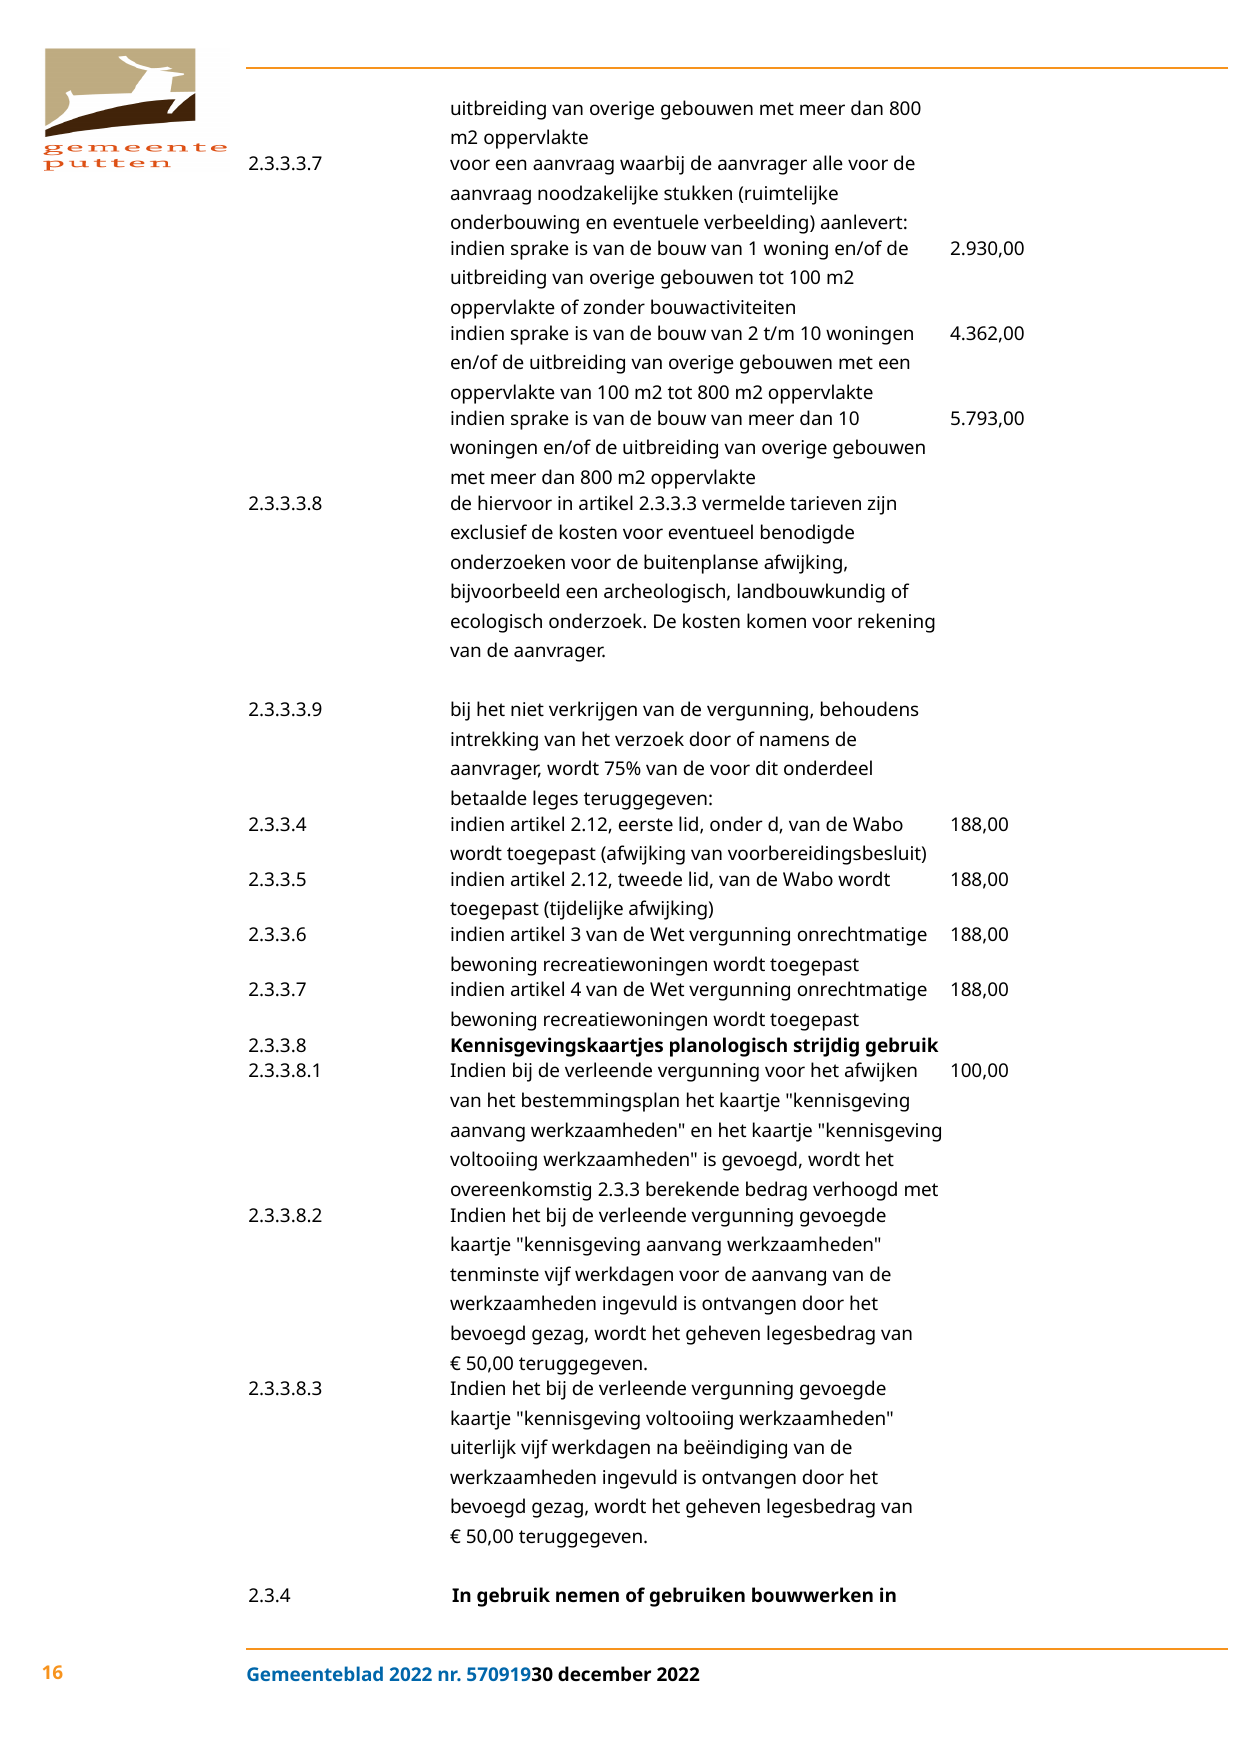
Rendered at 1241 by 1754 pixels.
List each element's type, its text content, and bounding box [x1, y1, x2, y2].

table_cell Indien het bij de verleende vergunning gevoegde kaartje "kennisgeving voltooiing werkzaamheden" uiterlijk vijf werkdagen na beëindiging van de werkzaamheden ingevuld is ontvangen door het bevoegd gezag, wordt het geheven legesbedrag van € 50,00 teruggegeven. [450, 1375, 950, 1549]
table_cell indien artikel 4 van de Wet vergunning onrechtmatige bewoning recreatiewoningen wordt toegepast [450, 977, 950, 1032]
picture [41, 47, 231, 172]
table_cell indien sprake is van de bouw van meer dan 10 woningen en/of de uitbreiding van overige gebouwen met meer dan 800 m2 oppervlakte [450, 405, 950, 490]
table_cell 2.3.3.8 [248, 1032, 450, 1058]
table_cell 2.3.3.3.8 [248, 490, 450, 663]
table_cell [248, 405, 450, 490]
table_cell [248, 235, 450, 320]
table_cell 188,00 [950, 811, 1152, 866]
table_cell Indien bij de verleende vergunning voor het afwijken van het bestemmingsplan het kaartje "kennisgeving aanvang werkzaamheden" en het kaartje "kennisgeving voltooiing werkzaamheden" is gevoegd, wordt het overeenkomstig 2.3.3 berekende bedrag verhoogd met [450, 1058, 950, 1202]
table_cell Kennisgevingskaartjes planologisch strijdig gebruik [450, 1032, 950, 1058]
table_header 2.3.4 [248, 1582, 452, 1608]
table_cell de hiervoor in artikel 2.3.3.3 vermelde tarieven zijn exclusief de kosten voor eventueel benodigde onderzoeken voor de buitenplanse afwijking, bijvoorbeeld een archeologisch, landbouwkundig of ecologisch onderzoek. De kosten komen voor rekening van de aanvrager. [450, 490, 950, 663]
table_cell 5.793,00 [950, 405, 1152, 490]
table_cell [248, 320, 450, 405]
table_cell 2.3.3.8.3 [248, 1375, 450, 1549]
table_cell Indien het bij de verleende vergunning gevoegde kaartje "kennisgeving aanvang werkzaamheden" tenminste vijf werkdagen voor de aanvang van de werkzaamheden ingevuld is ontvangen door het bevoegd gezag, wordt het geheven legesbedrag van € 50,00 teruggegeven. [450, 1202, 950, 1375]
table_cell [950, 1202, 1152, 1375]
table_header [948, 1582, 1152, 1608]
table_cell uitbreiding van overige gebouwen met meer dan 800 m2 oppervlakte [450, 95, 950, 150]
table_cell 188,00 [950, 866, 1152, 921]
table_cell 4.362,00 [950, 320, 1152, 405]
table_header [950, 696, 1152, 811]
table_cell indien artikel 2.12, tweede lid, van de Wabo wordt toegepast (tijdelijke afwijking) [450, 866, 950, 921]
table_cell 2.930,00 [950, 235, 1152, 320]
table_cell 2.3.3.3.7 [248, 150, 450, 235]
table_cell 2.3.3.8.2 [248, 1202, 450, 1375]
table_cell 2.3.3.4 [248, 811, 450, 866]
table_cell indien sprake is van de bouw van 2 t/m 10 woningen en/of de uitbreiding van overige gebouwen met een oppervlakte van 100 m2 tot 800 m2 oppervlakte [450, 320, 950, 405]
table_cell 2.3.3.5 [248, 866, 450, 921]
table_header In gebruik nemen of gebruiken bouwwerken in [452, 1582, 948, 1608]
table_header bij het niet verkrijgen van de vergunning, behoudens intrekking van het verzoek door of namens de aanvrager, wordt 75% van de voor dit onderdeel betaalde leges teruggegeven: [450, 696, 950, 811]
table_cell 2.3.3.7 [248, 977, 450, 1032]
table_cell [950, 95, 1152, 150]
table_cell 188,00 [950, 977, 1152, 1032]
table_header 2.3.3.3.9 [248, 696, 450, 811]
table_cell [248, 95, 450, 150]
table_cell 100,00 [950, 1058, 1152, 1202]
table_cell 2.3.3.6 [248, 921, 450, 977]
table_cell 2.3.3.8.1 [248, 1058, 450, 1202]
table_cell [950, 490, 1152, 663]
table_cell [950, 1032, 1152, 1058]
table_cell [950, 150, 1152, 235]
table_cell [950, 1375, 1152, 1549]
table_cell indien artikel 3 van de Wet vergunning onrechtmatige bewoning recreatiewoningen wordt toegepast [450, 921, 950, 977]
table_cell indien sprake is van de bouw van 1 woning en/of de uitbreiding van overige gebouwen tot 100 m2 oppervlakte of zonder bouwactiviteiten [450, 235, 950, 320]
table_cell voor een aanvraag waarbij de aanvrager alle voor de aanvraag noodzakelijke stukken (ruimtelijke onderbouwing en eventuele verbeelding) aanlevert: [450, 150, 950, 235]
table_cell 188,00 [950, 921, 1152, 977]
table_cell indien artikel 2.12, eerste lid, onder d, van de Wabo wordt toegepast (afwijking van voorbereidingsbesluit) [450, 811, 950, 866]
